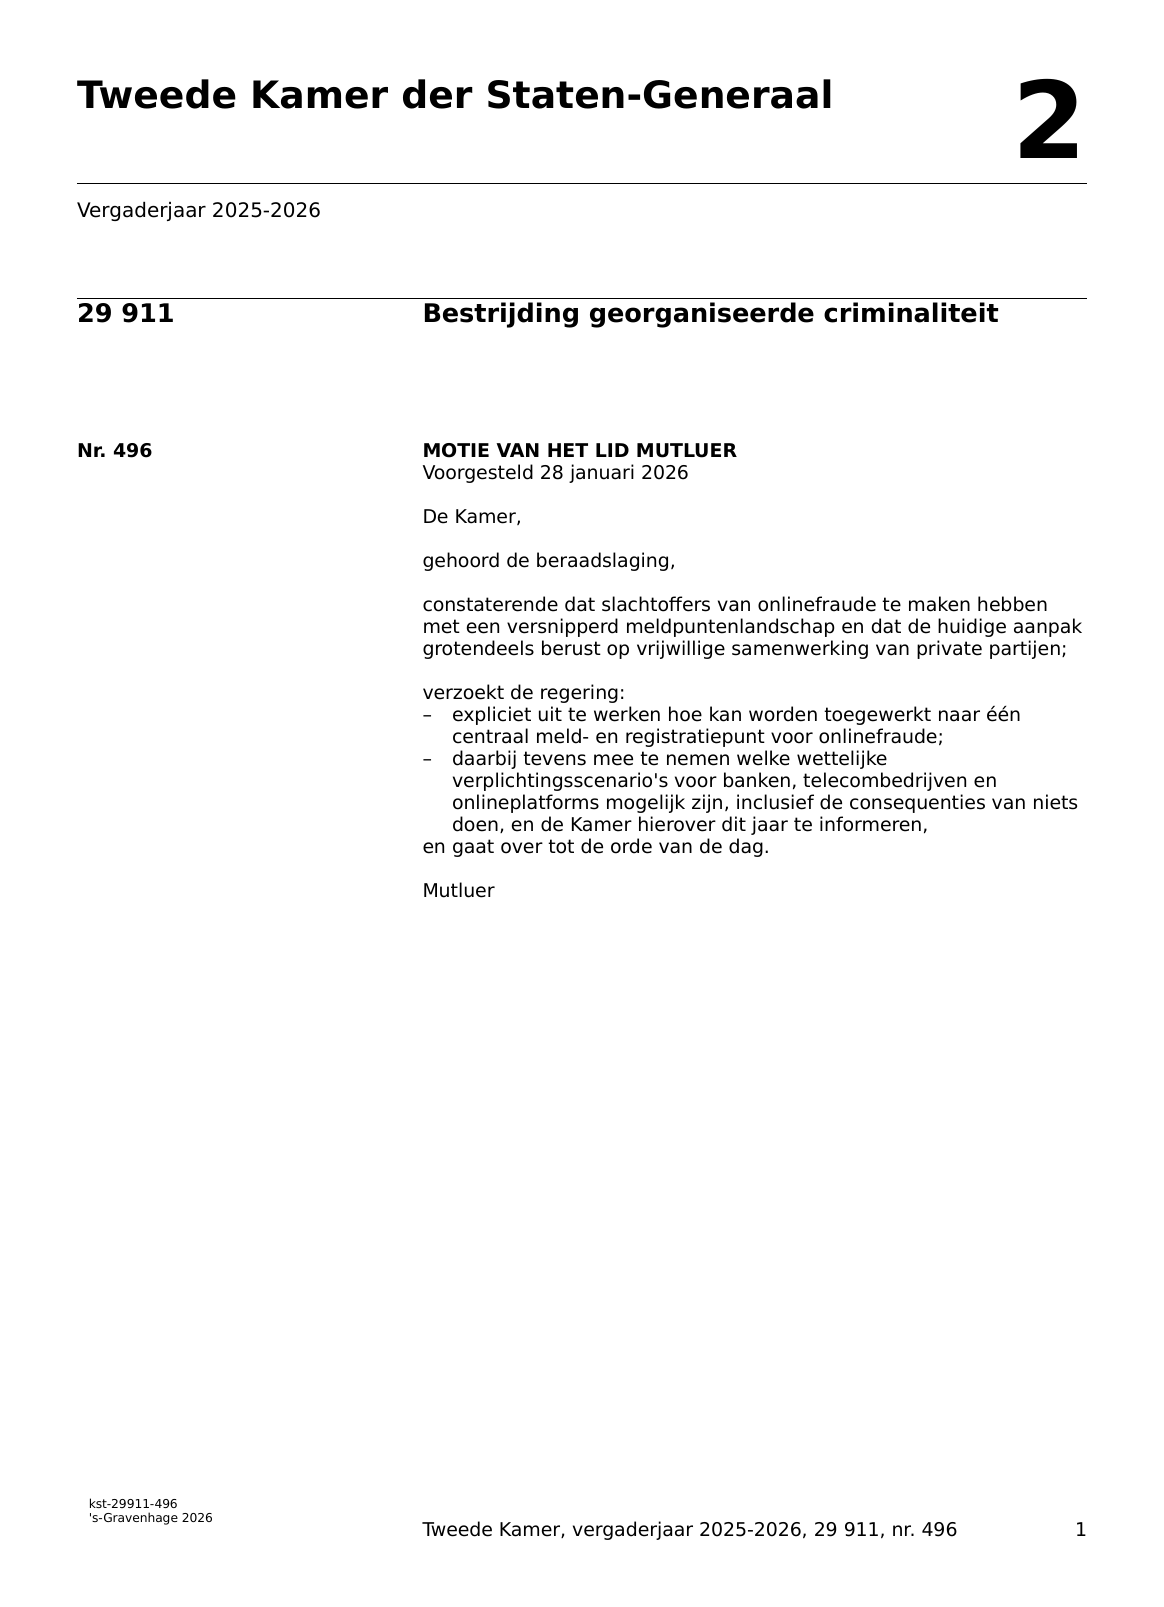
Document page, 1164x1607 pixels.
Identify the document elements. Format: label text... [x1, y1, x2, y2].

text verzoekt de regering: [422, 682, 1087, 704]
subtitle 29 911 Bestrijding georganiseerde criminaliteit [77, 299, 1087, 329]
table_cell Vergaderjaar 2025-2026 [77, 184, 1087, 298]
text Mutluer [422, 880, 1087, 902]
text constaterende dat slachtoffers van onlinefraude te maken hebben met een versnipperd meldpuntenlandschap en dat de huidige aanpak grotendeels berust op vrijwillige samenwerking van private partijen; [422, 594, 1087, 660]
text 's-Gravenhage 2026 [88, 1511, 323, 1525]
table_header 2 [886, 59, 1087, 183]
text – expliciet uit te werken hoe kan worden toegewerkt naar één centraal meld- en registratiepunt voor onlinefraude; [422, 704, 1087, 748]
text Voorgesteld 28 januari 2026 [422, 462, 1087, 484]
text en gaat over tot de orde van de dag. [422, 836, 1087, 858]
text – daarbij tevens mee te nemen welke wettelijke verplichtingsscenario's voor banken, telecombedrijven en onlineplatforms mogelijk zijn, inclusief de consequenties van niets doen, en de Kamer hierover dit jaar te informeren, [422, 748, 1087, 836]
table_header Tweede Kamer der Staten-Generaal [77, 59, 886, 183]
text De Kamer, [422, 506, 1087, 528]
text kst-29911-496 [88, 1497, 323, 1511]
text gehoord de beraadslaging, [422, 550, 1087, 572]
subtitle Nr. 496 MOTIE VAN HET LID MUTLUER [77, 440, 1087, 462]
